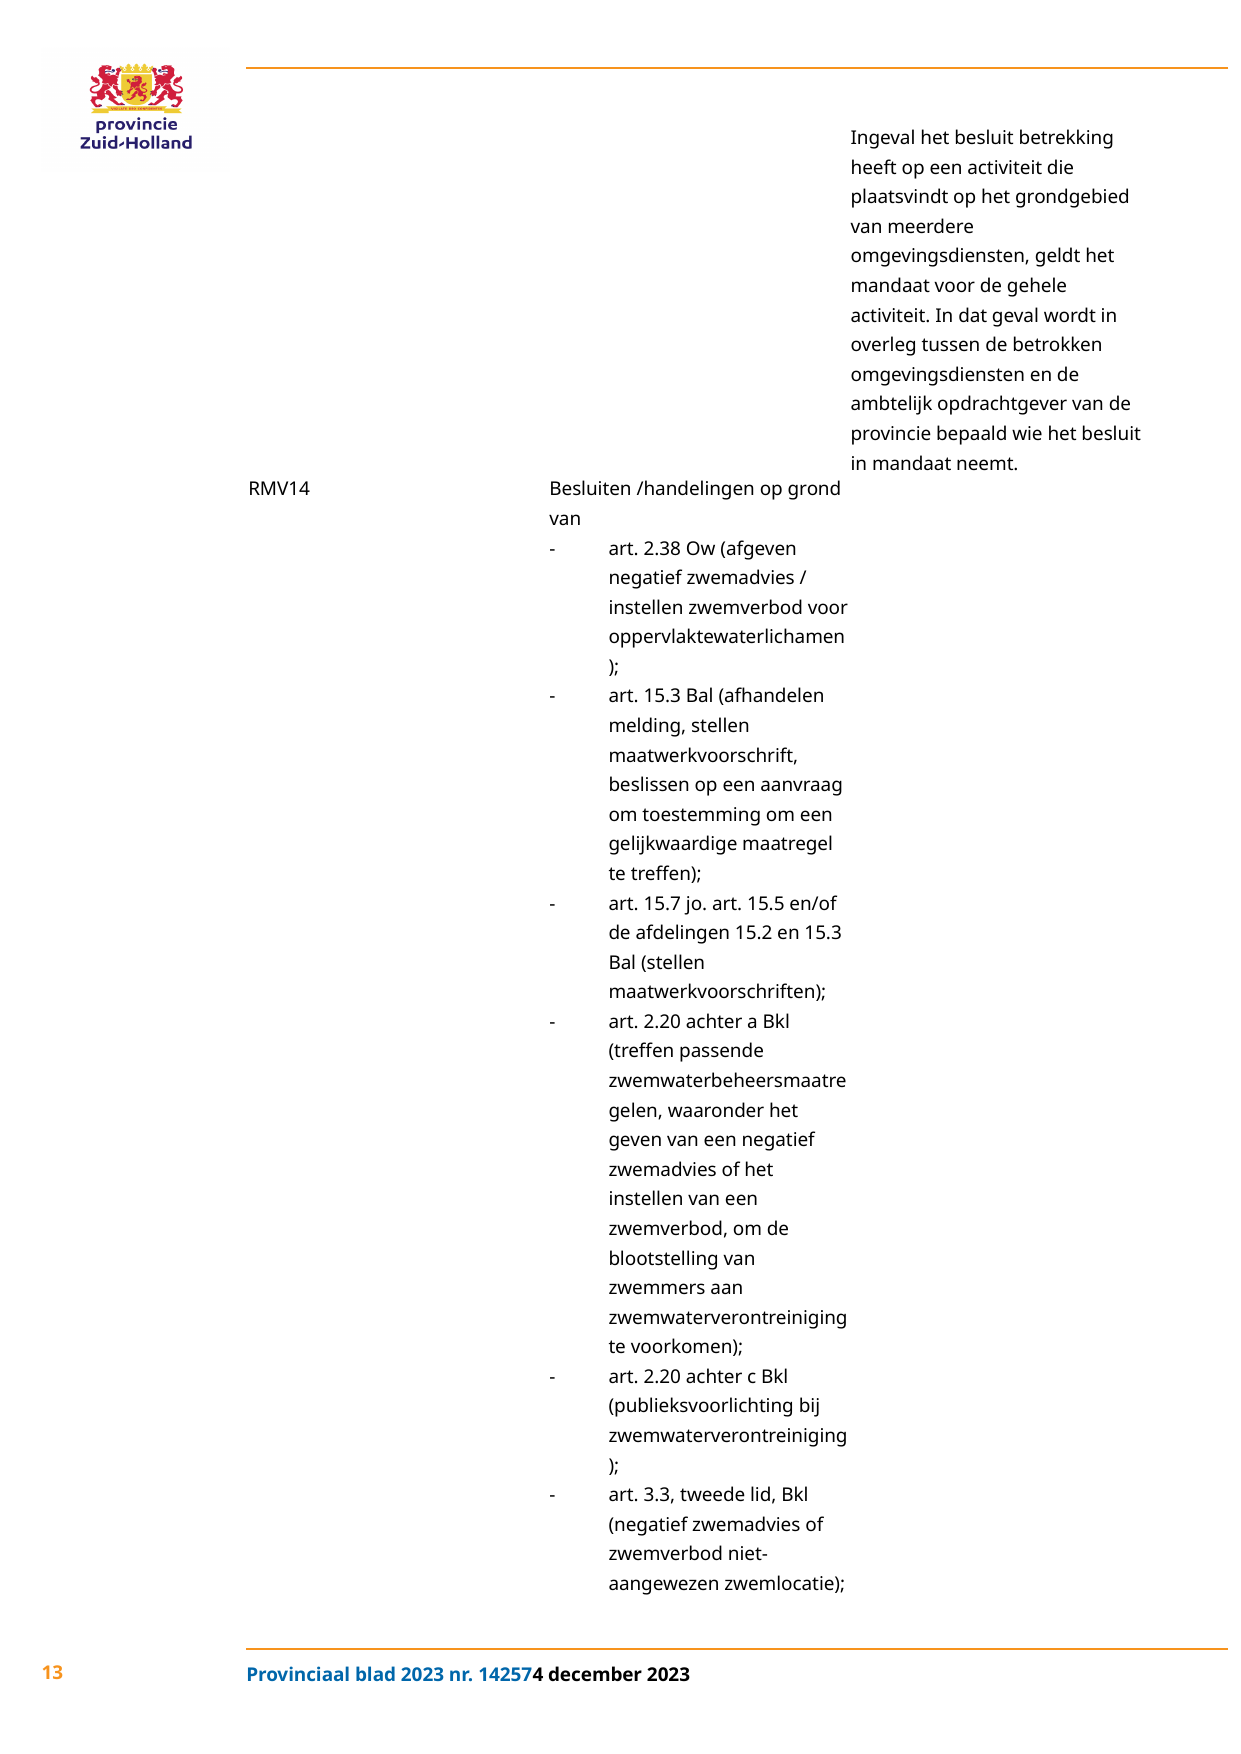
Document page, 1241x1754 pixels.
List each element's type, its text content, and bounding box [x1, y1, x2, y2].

table_cell [248, 95, 549, 476]
table_cell [850, 476, 1152, 1596]
picture [41, 47, 231, 172]
table_cell Ingeval het besluit betrekking heeft op een activiteit die plaatsvindt op het grondgebied van meerdere omgevingsdiensten, geldt het mandaat voor de gehele activiteit. In dat geval wordt in overleg tussen de betrokken omgevingsdiensten en de ambtelijk opdrachtgever van de provincie bepaald wie het besluit in mandaat neemt. [850, 95, 1152, 476]
table_cell Besluiten /handelingen op grond van art. 2.38 Ow (afgeven negatief zwemadvies / instellen zwemverbod voor oppervlaktewaterlichamen); art. 15.3 Bal (afhandelen melding, stellen maatwerkvoorschrift, beslissen op een aanvraag om toestemming om een gelijkwaardige maatregel te treffen); art. 15.7 jo. art. 15.5 en/of de afdelingen 15.2 en 15.3 Bal (stellen maatwerkvoorschriften); art. 2.20 achter a Bkl (treffen passende zwemwaterbeheersmaatregelen, waaronder het geven van een negatief zwemadvies of het instellen van een zwemverbod, om de blootstelling van zwemmers aan zwemwaterverontreiniging te voorkomen); art. 2.20 achter c Bkl (publieksvoorlichting bij zwemwaterverontreiniging); art. 3.3, tweede lid, Bkl (negatief zwemadvies of zwemverbod niet-aangewezen zwemlocatie); [549, 476, 850, 1596]
table_cell RMV14 [248, 476, 549, 1596]
table_cell [549, 95, 850, 476]
